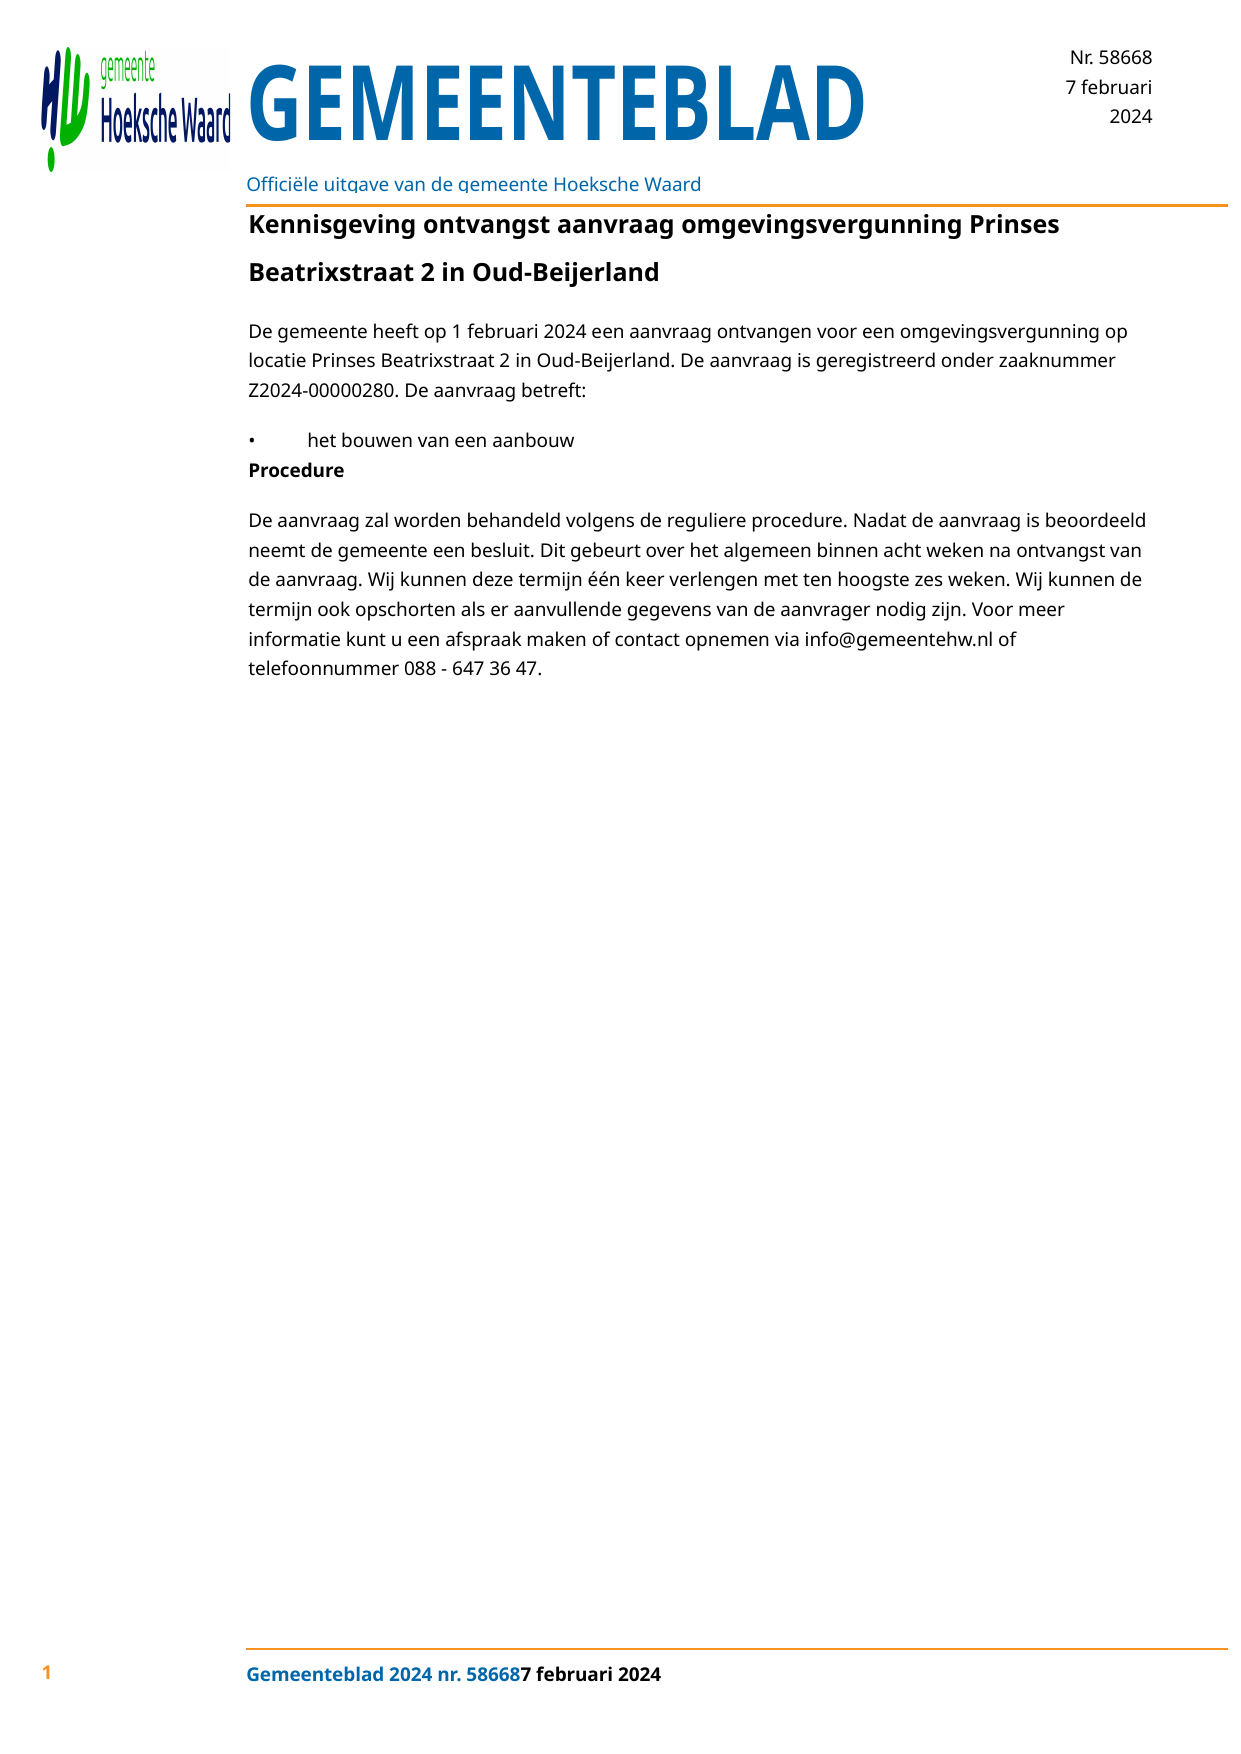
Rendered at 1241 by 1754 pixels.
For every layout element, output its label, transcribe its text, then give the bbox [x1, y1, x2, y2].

text De gemeente heeft op 1 februari 2024 een aanvraag ontvangen voor een omgevingsvergunning op locatie Prinses Beatrixstraat 2 in Oud-Beijerland. De aanvraag is geregistreerd onder zaaknummer Z2024-00000280. De aanvraag betreft: [248, 318, 1152, 403]
text Procedure [248, 457, 1152, 483]
text Kennisgeving ontvangst aanvraag omgevingsvergunning Prinses Beatrixstraat 2 in Oud-Beijerland [248, 207, 1152, 288]
list het bouwen van een aanbouw [248, 427, 1152, 453]
picture [41, 47, 231, 172]
text De aanvraag zal worden behandeld volgens de reguliere procedure. Nadat de aanvraag is beoordeeld neemt de gemeente een besluit. Dit gebeurt over het algemeen binnen acht weken na ontvangst van de aanvraag. Wij kunnen deze termijn één keer verlengen met ten hoogste zes weken. Wij kunnen de termijn ook opschorten als er aanvullende gegevens van de aanvrager nodig zijn. Voor meer informatie kunt u een afspraak maken of contact opnemen via info@gemeentehw.nl of telefoonnummer 088 - 647 36 47. [248, 507, 1152, 681]
